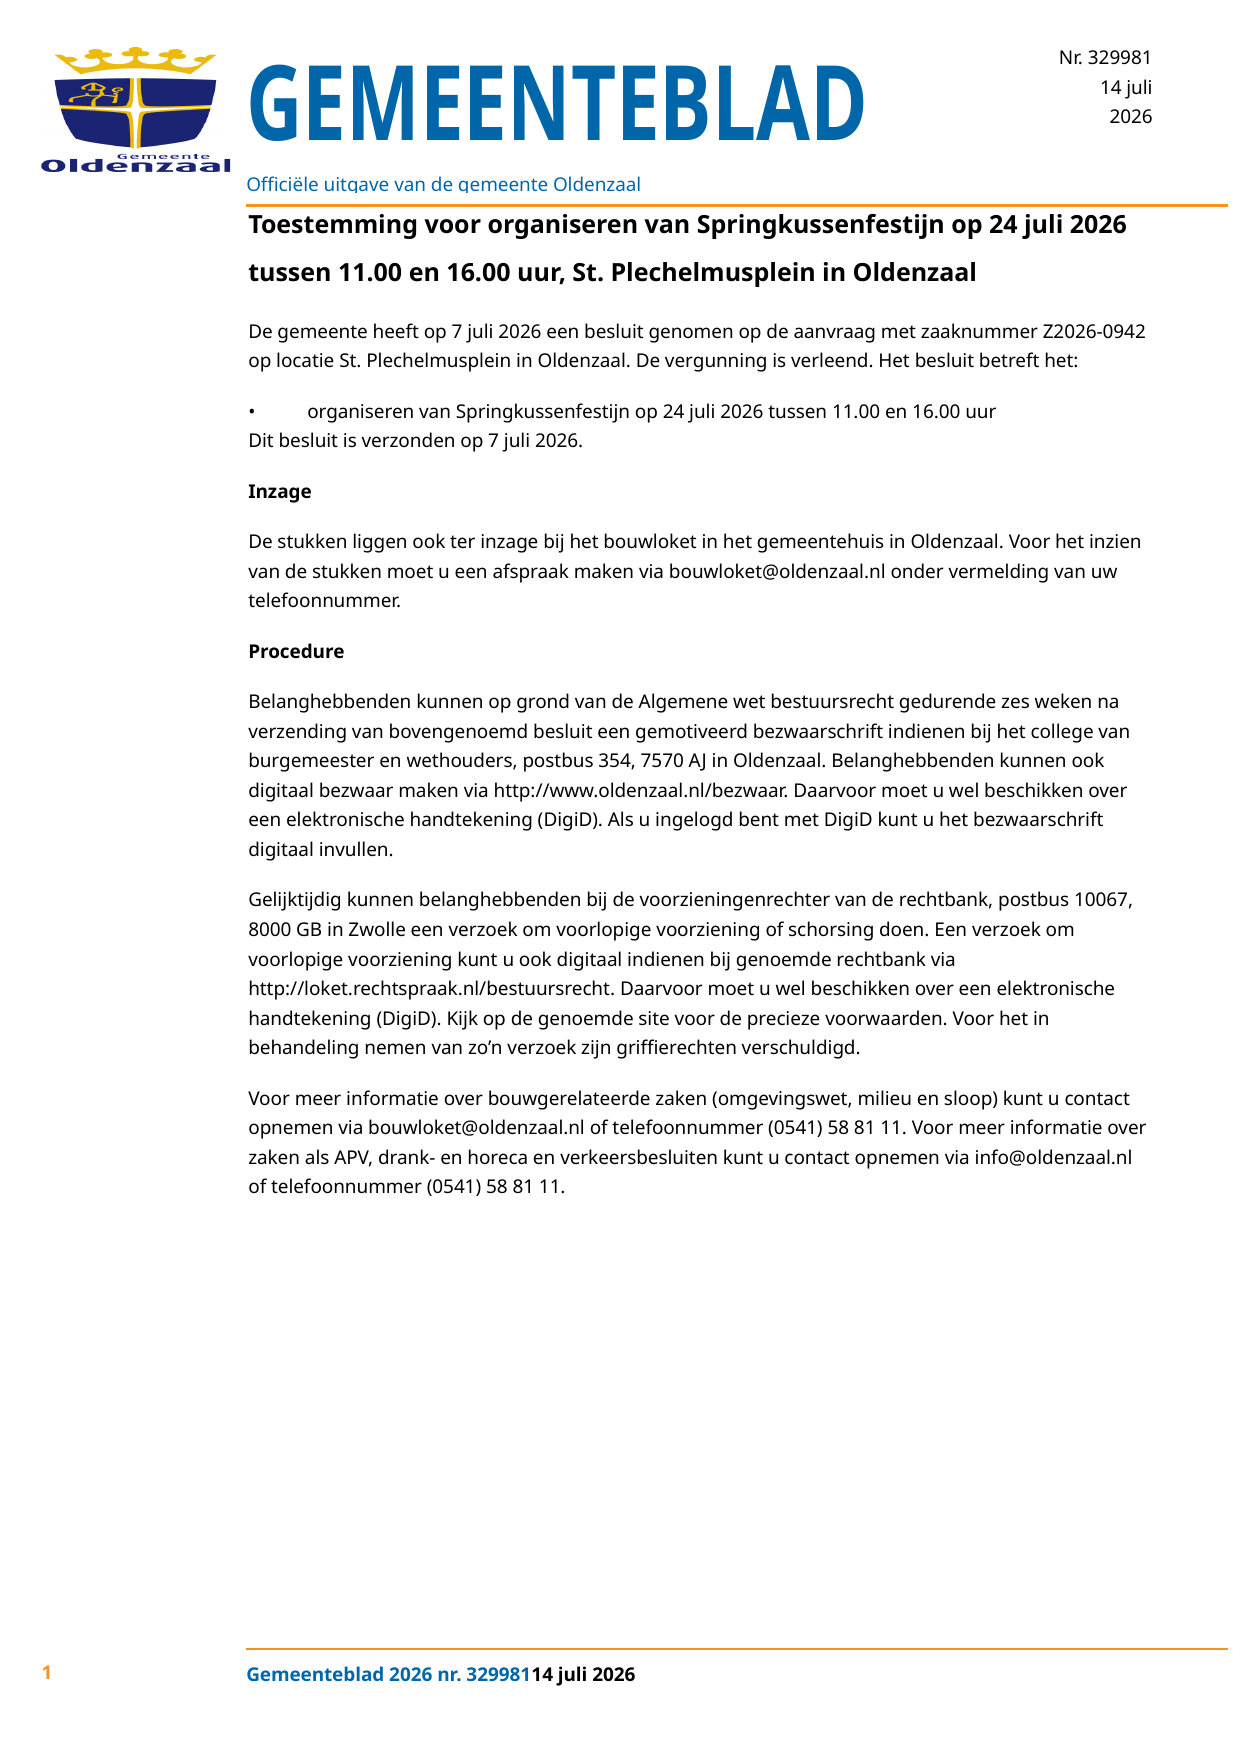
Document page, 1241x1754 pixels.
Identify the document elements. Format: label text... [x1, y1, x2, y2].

text Dit besluit is verzonden op 7 juli 2026. [248, 427, 1152, 453]
text Procedure [248, 638, 1152, 664]
text Gelijktijdig kunnen belanghebbenden bij de voorzieningenrechter van de rechtbank, postbus 10067, 8000 GB in Zwolle een verzoek om voorlopige voorziening of schorsing doen. Een verzoek om voorlopige voorziening kunt u ook digitaal indienen bij genoemde rechtbank via http://loket.rechtspraak.nl/bestuursrecht. Daarvoor moet u wel beschikken over een elektronische handtekening (DigiD). Kijk op de genoemde site voor de precieze voorwaarden. Voor het in behandeling nemen van zo’n verzoek zijn griffierechten verschuldigd. [248, 887, 1152, 1060]
text De gemeente heeft op 7 juli 2026 een besluit genomen op de aanvraag met zaaknummer Z2026-0942 op locatie St. Plechelmusplein in Oldenzaal. De vergunning is verleend. Het besluit betreft het: [248, 318, 1152, 373]
text Belanghebbenden kunnen op grond van de Algemene wet bestuursrecht gedurende zes weken na verzending van bovengenoemd besluit een gemotiveerd bezwaarschrift indienen bij het college van burgemeester en wethouders, postbus 354, 7570 AJ in Oldenzaal. Belanghebbenden kunnen ook digitaal bezwaar maken via http://www.oldenzaal.nl/bezwaar. Daarvoor moet u wel beschikken over een elektronische handtekening (DigiD). Als u ingelogd bent met DigiD kunt u het bezwaarschrift digitaal invullen. [248, 688, 1152, 862]
text Voor meer informatie over bouwgerelateerde zaken (omgevingswet, milieu en sloop) kunt u contact opnemen via bouwloket@oldenzaal.nl of telefoonnummer (0541) 58 81 11. Voor meer informatie over zaken als APV, drank- en horeca en verkeersbesluiten kunt u contact opnemen via info@oldenzaal.nl of telefoonnummer (0541) 58 81 11. [248, 1085, 1152, 1199]
list organiseren van Springkussenfestijn op 24 juli 2026 tussen 11.00 en 16.00 uur [248, 398, 1152, 424]
text De stukken liggen ook ter inzage bij het bouwloket in het gemeentehuis in Oldenzaal. Voor het inzien van de stukken moet u een afspraak maken via bouwloket@oldenzaal.nl onder vermelding van uw telefoonnummer. [248, 528, 1152, 613]
picture [41, 47, 231, 172]
text Toestemming voor organiseren van Springkussenfestijn op 24 juli 2026 tussen 11.00 en 16.00 uur, St. Plechelmusplein in Oldenzaal [248, 207, 1152, 288]
text Inzage [248, 478, 1152, 504]
